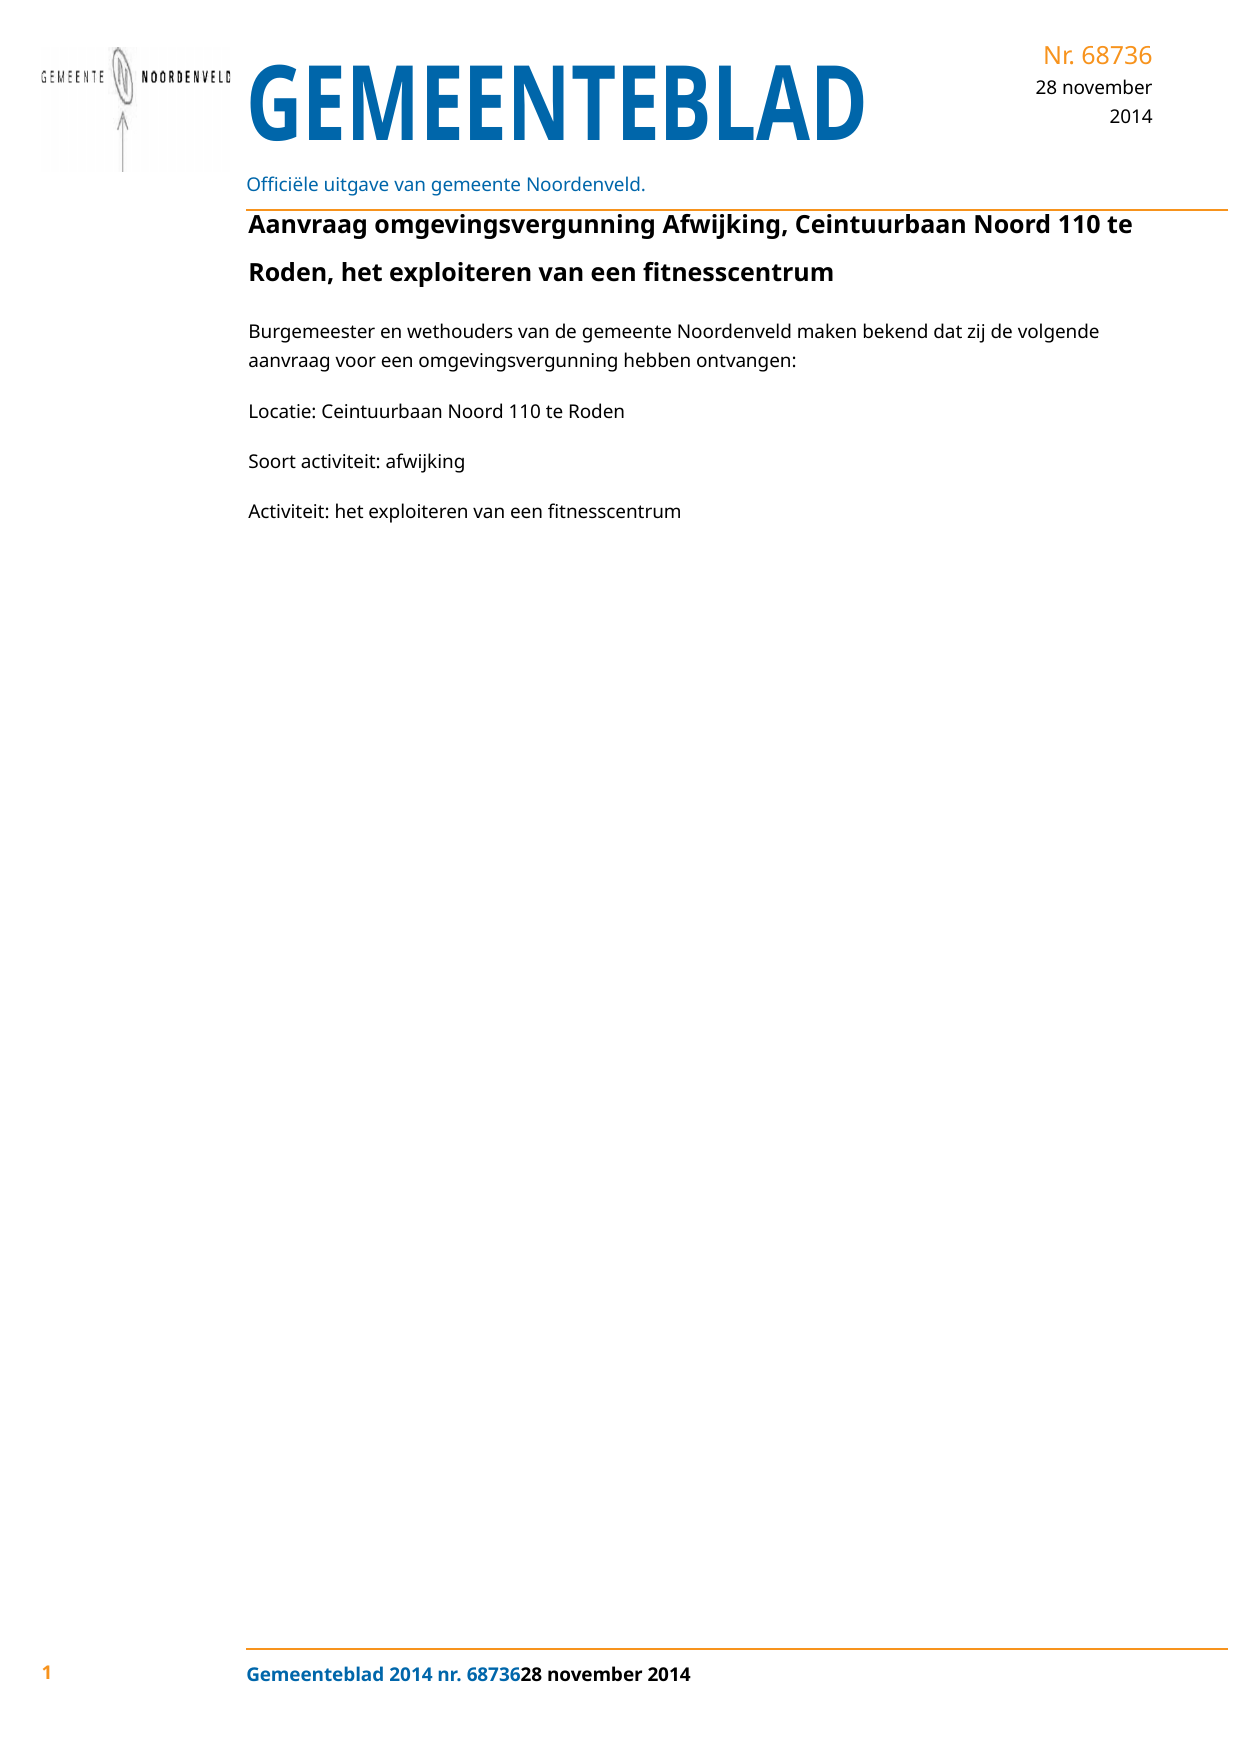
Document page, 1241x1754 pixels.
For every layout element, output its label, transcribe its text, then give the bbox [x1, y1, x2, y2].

picture [41, 47, 231, 172]
text Burgemeester en wethouders van de gemeente Noordenveld maken bekend dat zij de volgende aanvraag voor een omgevingsvergunning hebben ontvangen: [248, 318, 1152, 373]
text Aanvraag omgevingsvergunning Afwijking, Ceintuurbaan Noord 110 te Roden, het exploiteren van een fitnesscentrum [248, 211, 1152, 288]
text Soort activiteit: afwijking [248, 448, 1152, 474]
text Activiteit: het exploiteren van een fitnesscentrum [248, 499, 1152, 524]
text Locatie: Ceintuurbaan Noord 110 te Roden [248, 398, 1152, 424]
